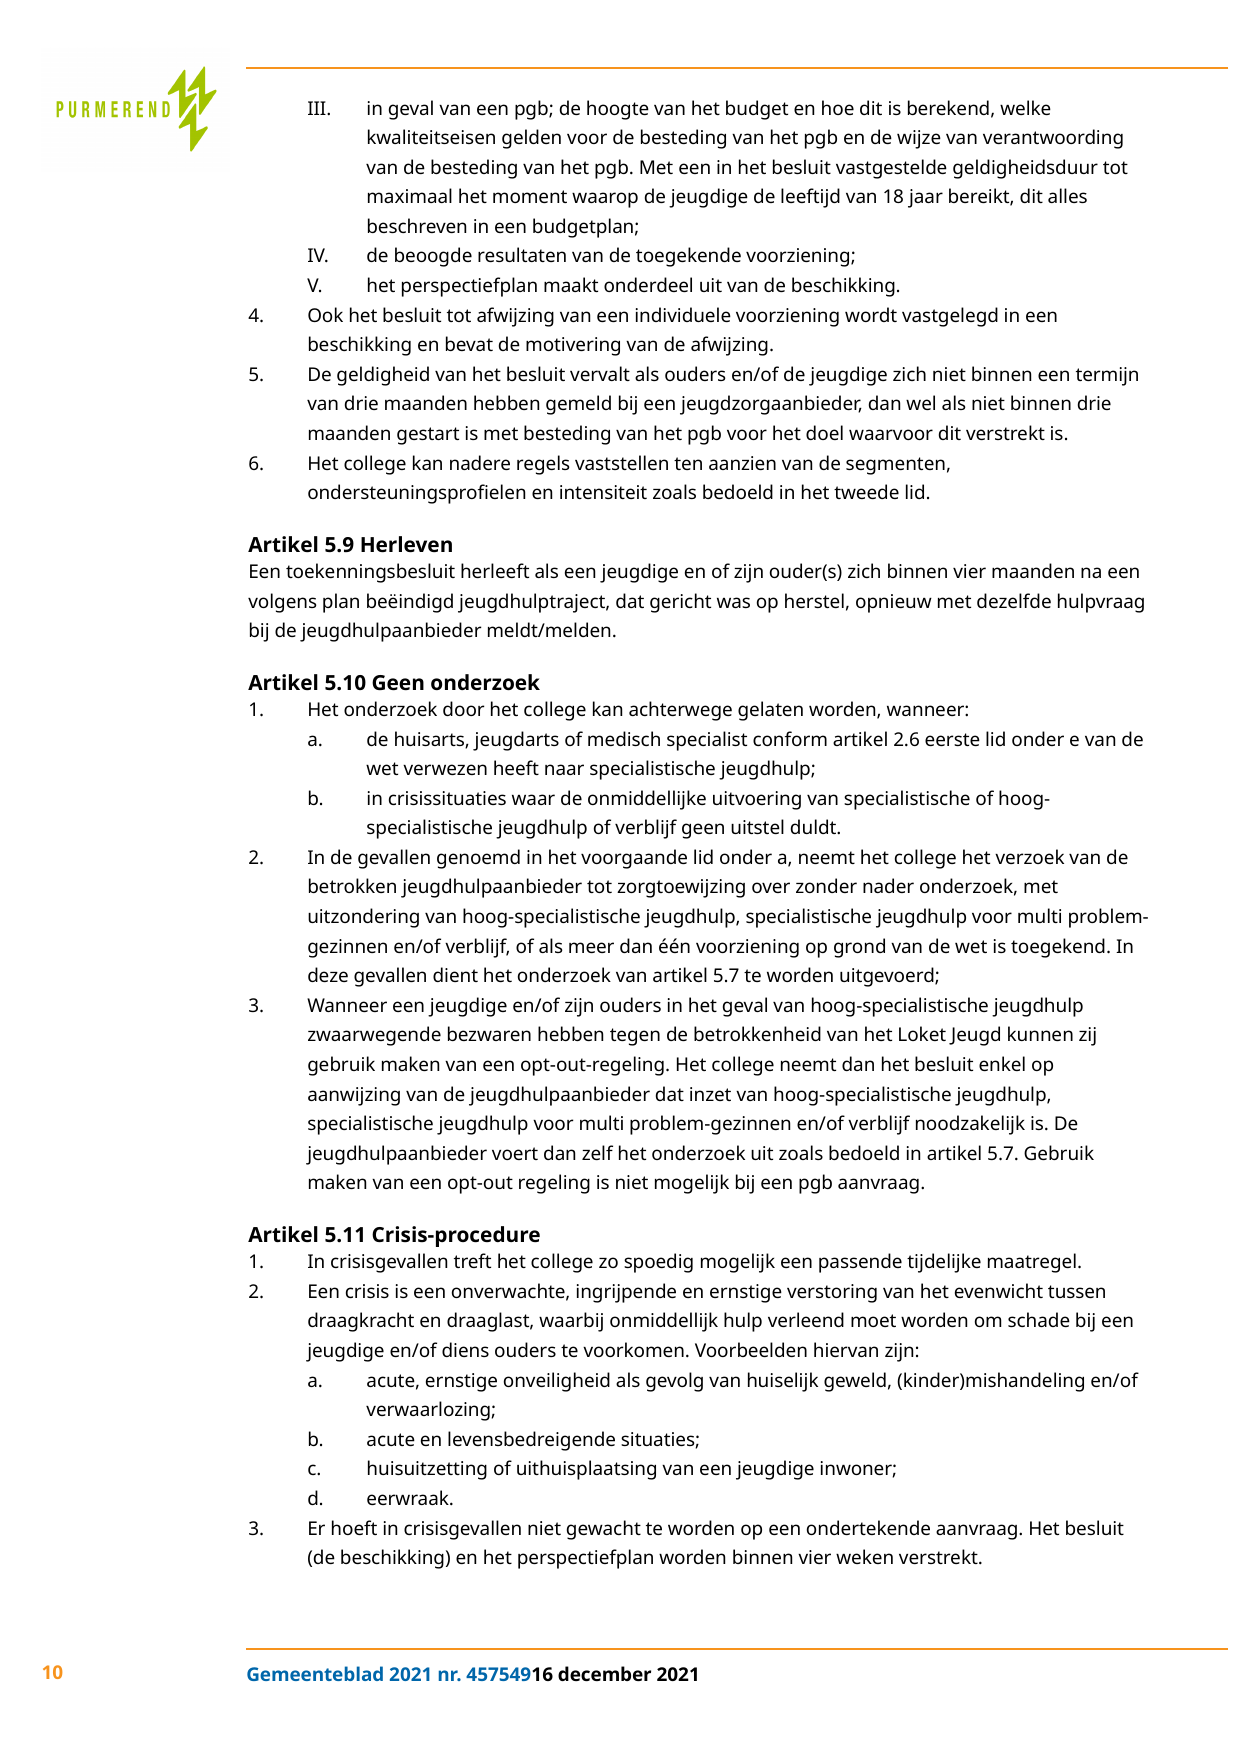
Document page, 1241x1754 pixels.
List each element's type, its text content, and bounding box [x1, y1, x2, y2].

list het perspectiefplan maakt onderdeel uit van de beschikking. [307, 272, 1152, 298]
list In crisisgevallen treft het college zo spoedig mogelijk een passende tijdelijke maatregel. [248, 1248, 1152, 1274]
list in geval van een pgb; de hoogte van het budget en hoe dit is berekend, welke kwaliteitseisen gelden voor de besteding van het pgb en de wijze van verantwoording van de besteding van het pgb. Met een in het besluit vastgestelde geldigheidsduur tot maximaal het moment waarop de jeugdige de leeftijd van 18 jaar bereikt, dit alles beschreven in een budgetplan; [307, 95, 1152, 239]
list in crisissituaties waar de onmiddellijke uitvoering van specialistische of hoog-specialistische jeugdhulp of verblijf geen uitstel duldt. [307, 785, 1152, 840]
picture [41, 47, 231, 172]
text Artikel 5.11 Crisis-procedure [248, 1220, 1152, 1248]
list In de gevallen genoemd in het voorgaande lid onder a, neemt het college het verzoek van de betrokken jeugdhulpaanbieder tot zorgtoewijzing over zonder nader onderzoek, met uitzondering van hoog-specialistische jeugdhulp, specialistische jeugdhulp voor multi problem-gezinnen en/of verblijf, of als meer dan één voorziening op grond van de wet is toegekend. In deze gevallen dient het onderzoek van artikel 5.7 te worden uitgevoerd; [248, 844, 1152, 988]
list acute en levensbedreigende situaties; [307, 1426, 1152, 1452]
list Het onderzoek door het college kan achterwege gelaten worden, wanneer: [248, 696, 1152, 722]
list huisuitzetting of uithuisplaatsing van een jeugdige inwoner; [307, 1456, 1152, 1481]
text Artikel 5.10 Geen onderzoek [248, 668, 1152, 696]
text Een toekenningsbesluit herleeft als een jeugdige en of zijn ouder(s) zich binnen vier maanden na een volgens plan beëindigd jeugdhulptraject, dat gericht was op herstel, opnieuw met dezelfde hulpvraag bij de jeugdhulpaanbieder meldt/melden. [248, 558, 1152, 643]
list Ook het besluit tot afwijzing van een individuele voorziening wordt vastgelegd in een beschikking en bevat de motivering van de afwijzing. [248, 302, 1152, 357]
list acute, ernstige onveiligheid als gevolg van huiselijk geweld, (kinder)mishandeling en/of verwaarlozing; [307, 1367, 1152, 1422]
list Wanneer een jeugdige en/of zijn ouders in het geval van hoog-specialistische jeugdhulp zwaarwegende bezwaren hebben tegen de betrokkenheid van het Loket Jeugd kunnen zij gebruik maken van een opt-out-regeling. Het college neemt dan het besluit enkel op aanwijzing van de jeugdhulpaanbieder dat inzet van hoog-specialistische jeugdhulp, specialistische jeugdhulp voor multi problem-gezinnen en/of verblijf noodzakelijk is. De jeugdhulpaanbieder voert dan zelf het onderzoek uit zoals bedoeld in artikel 5.7. Gebruik maken van een opt-out regeling is niet mogelijk bij een pgb aanvraag. [248, 992, 1152, 1195]
list De geldigheid van het besluit vervalt als ouders en/of de jeugdige zich niet binnen een termijn van drie maanden hebben gemeld bij een jeugdzorgaanbieder, dan wel als niet binnen drie maanden gestart is met besteding van het pgb voor het doel waarvoor dit verstrekt is. [248, 361, 1152, 446]
list de beoogde resultaten van de toegekende voorziening; [307, 243, 1152, 268]
list Er hoeft in crisisgevallen niet gewacht te worden op een ondertekende aanvraag. Het besluit (de beschikking) en het perspectiefplan worden binnen vier weken verstrekt. [248, 1515, 1152, 1570]
list Een crisis is een onverwachte, ingrijpende en ernstige verstoring van het evenwicht tussen draagkracht en draaglast, waarbij onmiddellijk hulp verleend moet worden om schade bij een jeugdige en/of diens ouders te voorkomen. Voorbeelden hiervan zijn: [248, 1278, 1152, 1363]
list eerwraak. [307, 1485, 1152, 1511]
list de huisarts, jeugdarts of medisch specialist conform artikel 2.6 eerste lid onder e van de wet verwezen heeft naar specialistische jeugdhulp; [307, 726, 1152, 781]
text Artikel 5.9 Herleven [248, 530, 1152, 558]
list Het college kan nadere regels vaststellen ten aanzien van de segmenten, ondersteuningsprofielen en intensiteit zoals bedoeld in het tweede lid. [248, 450, 1152, 505]
